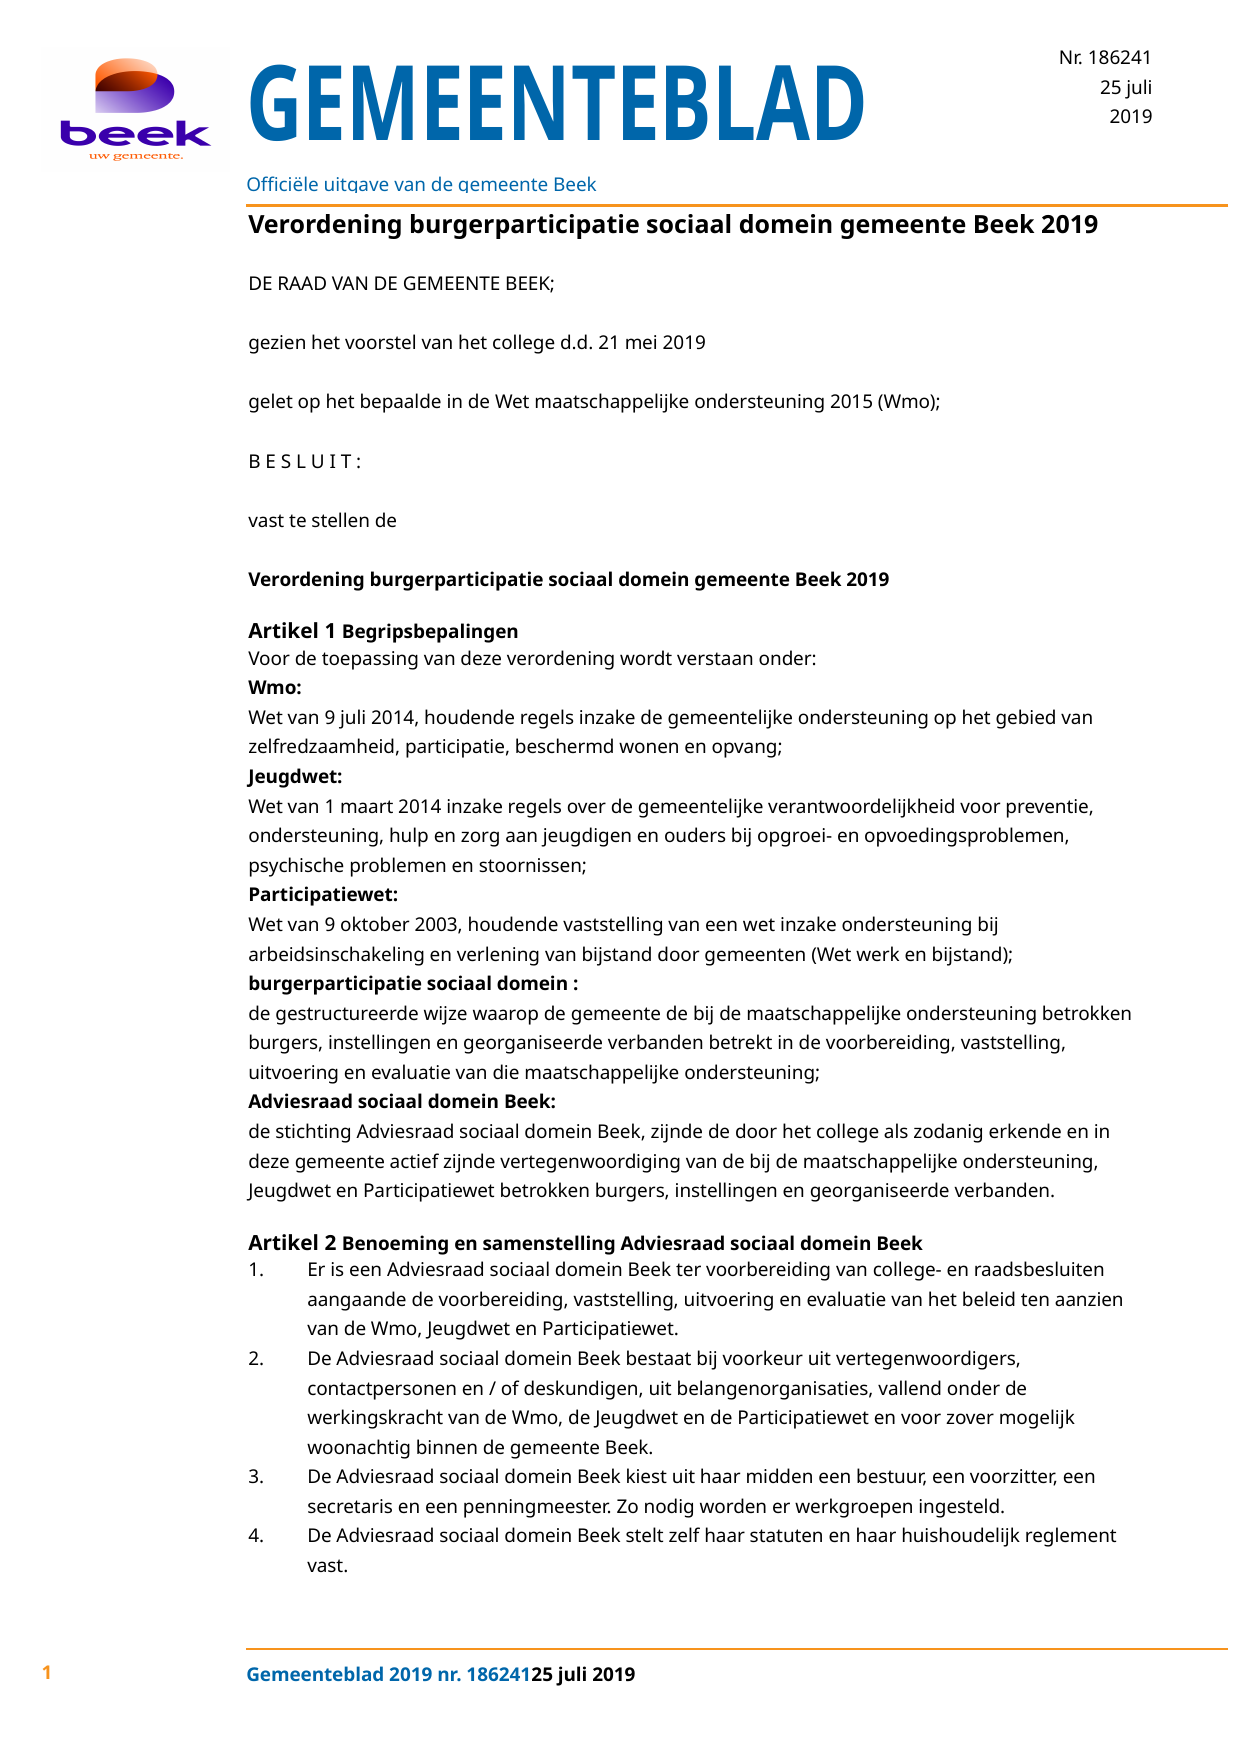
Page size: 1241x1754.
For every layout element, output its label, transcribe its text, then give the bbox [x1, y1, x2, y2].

text de stichting Adviesraad sociaal domein Beek, zijnde de door het college als zodanig erkende en in deze gemeente actief zijnde vertegenwoordiging van de bij de maatschappelijke ondersteuning, Jeugdwet en Participatiewet betrokken burgers, instellingen en georganiseerde verbanden. [248, 1118, 1152, 1203]
text Wet van 9 juli 2014, houdende regels inzake de gemeentelijke ondersteuning op het gebied van zelfredzaamheid, participatie, beschermd wonen en opvang; [248, 704, 1152, 759]
list De Adviesraad sociaal domein Beek bestaat bij voorkeur uit vertegenwoordigers, contactpersonen en / of deskundigen, uit belangenorganisaties, vallend onder de werkingskracht van de Wmo, de Jeugdwet en de Participatiewet en voor zover mogelijk woonachtig binnen de gemeente Beek. [248, 1345, 1152, 1459]
text Participatiewet: [248, 882, 1152, 907]
text Wet van 1 maart 2014 inzake regels over de gemeentelijke verantwoordelijkheid voor preventie, ondersteuning, hulp en zorg aan jeugdigen en ouders bij opgroei- en opvoedingsproblemen, psychische problemen en stoornissen; [248, 793, 1152, 878]
text DE RAAD VAN DE GEMEENTE BEEK; [248, 270, 1152, 296]
text Artikel 1 Begripsbepalingen [248, 617, 1152, 645]
text de gestructureerde wijze waarop de gemeente de bij de maatschappelijke ondersteuning betrokken burgers, instellingen en georganiseerde verbanden betrekt in de voorbereiding, vaststelling, uitvoering en evaluatie van die maatschappelijke ondersteuning; [248, 1000, 1152, 1085]
list Er is een Adviesraad sociaal domein Beek ter voorbereiding van college- en raadsbesluiten aangaande de voorbereiding, vaststelling, uitvoering en evaluatie van het beleid ten aanzien van de Wmo, Jeugdwet en Participatiewet. [248, 1256, 1152, 1341]
text gezien het voorstel van het college d.d. 21 mei 2019 [248, 329, 1152, 355]
text gelet op het bepaalde in de Wet maatschappelijke ondersteuning 2015 (Wmo); [248, 389, 1152, 414]
text Jeugdwet: [248, 763, 1152, 789]
text Artikel 2 Benoeming en samenstelling Adviesraad sociaal domein Beek [248, 1228, 1152, 1256]
picture [41, 47, 231, 172]
text Adviesraad sociaal domein Beek: [248, 1089, 1152, 1114]
text Verordening burgerparticipatie sociaal domein gemeente Beek 2019 [248, 566, 1152, 592]
text Verordening burgerparticipatie sociaal domein gemeente Beek 2019 [248, 207, 1152, 241]
text Wet van 9 oktober 2003, houdende vaststelling van een wet inzake ondersteuning bij arbeidsinschakeling en verlening van bijstand door gemeenten (Wet werk en bijstand); [248, 911, 1152, 967]
list De Adviesraad sociaal domein Beek stelt zelf haar statuten en haar huishoudelijk reglement vast. [248, 1523, 1152, 1578]
text B E S L U I T : [248, 448, 1152, 473]
list De Adviesraad sociaal domein Beek kiest uit haar midden een bestuur, een voorzitter, een secretaris en een penningmeester. Zo nodig worden er werkgroepen ingesteld. [248, 1463, 1152, 1519]
text Wmo: [248, 674, 1152, 700]
text burgerparticipatie sociaal domein : [248, 970, 1152, 996]
text Voor de toepassing van deze verordening wordt verstaan onder: [248, 645, 1152, 671]
text vast te stellen de [248, 507, 1152, 533]
